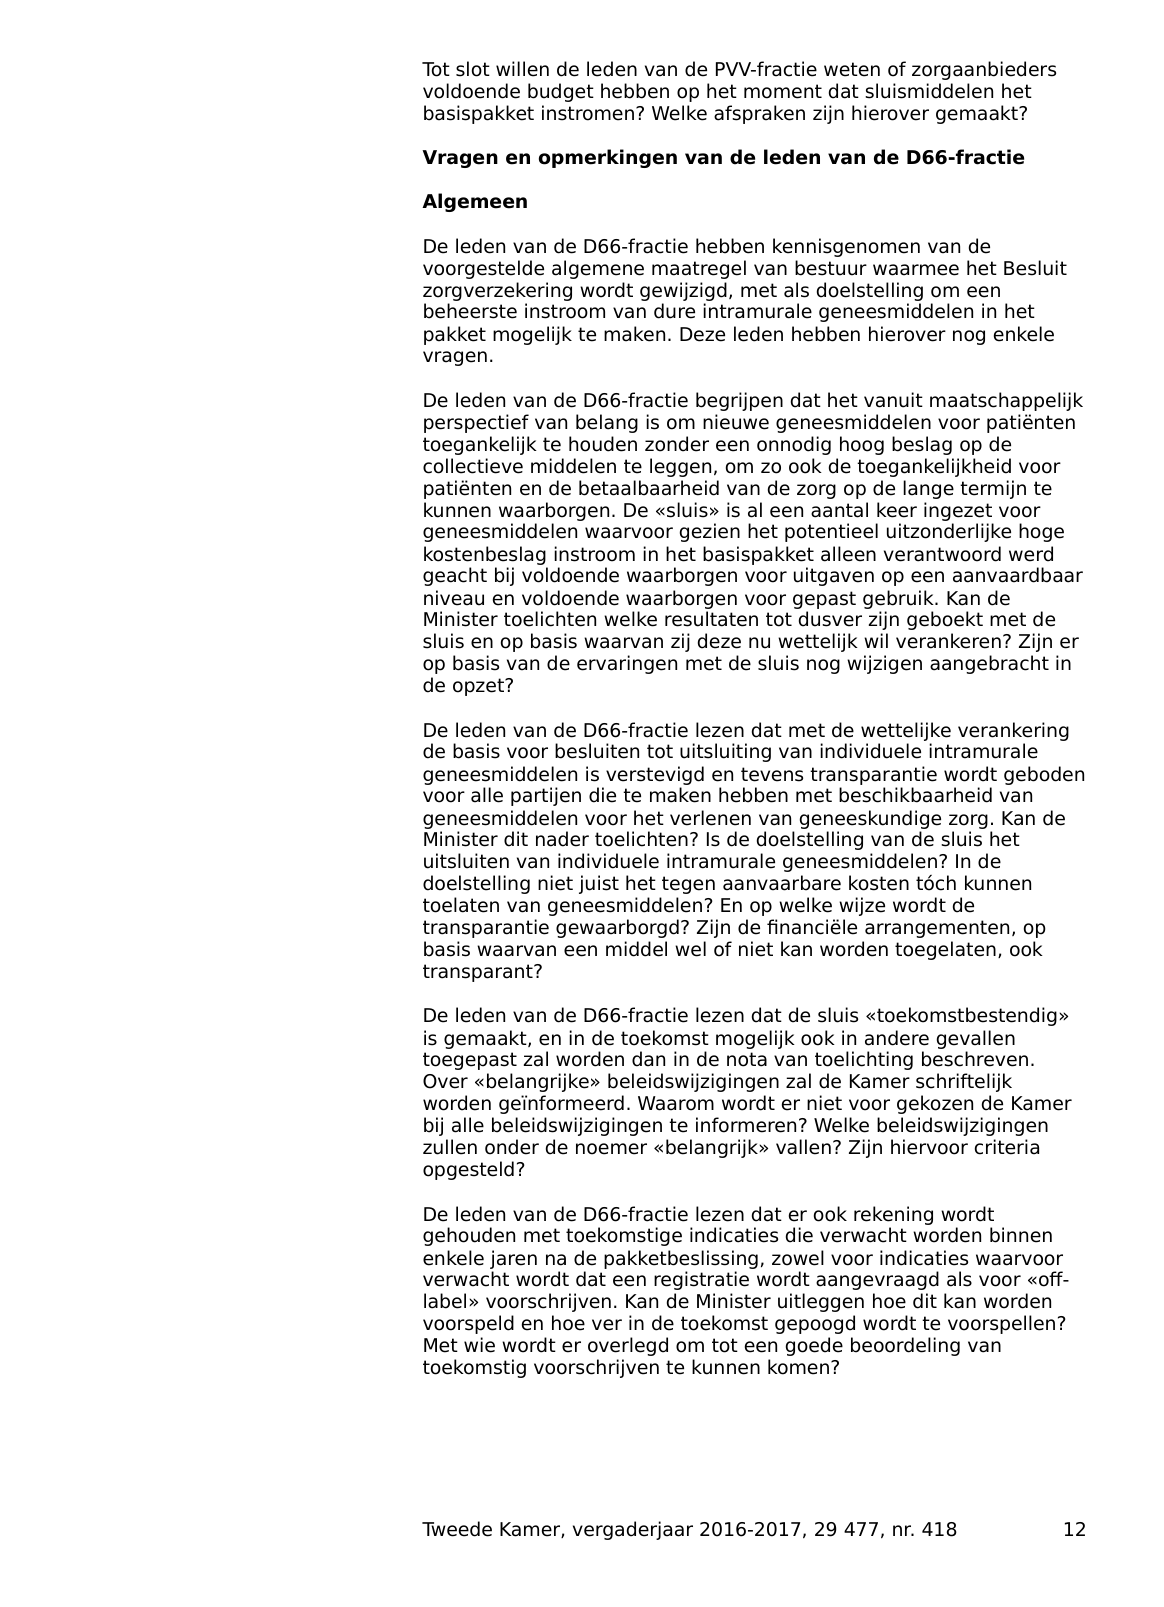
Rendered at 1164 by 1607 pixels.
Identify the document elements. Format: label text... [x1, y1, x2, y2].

subtitle Vragen en opmerkingen van de leden van de D66-fractie [422, 147, 1087, 169]
text De leden van de D66-fractie lezen dat er ook rekening wordt gehouden met toekomstige indicaties die verwacht worden binnen enkele jaren na de pakketbeslissing, zowel voor indicaties waarvoor verwacht wordt dat een registratie wordt aangevraagd als voor «off-label» voorschrijven. Kan de Minister uitleggen hoe dit kan worden voorspeld en hoe ver in de toekomst gepoogd wordt te voorspellen? Met wie wordt er overlegd om tot een goede beoordeling van toekomstig voorschrijven te kunnen komen? [422, 1203, 1087, 1379]
text De leden van de D66-fractie begrijpen dat het vanuit maatschappelijk perspectief van belang is om nieuwe geneesmiddelen voor patiënten toegankelijk te houden zonder een onnodig hoog beslag op de collectieve middelen te leggen, om zo ook de toegankelijkheid voor patiënten en de betaalbaarheid van de zorg op de lange termijn te kunnen waarborgen. De «sluis» is al een aantal keer ingezet voor geneesmiddelen waarvoor gezien het potentieel uitzonderlijke hoge kostenbeslag instroom in het basispakket alleen verantwoord werd geacht bij voldoende waarborgen voor uitgaven op een aanvaardbaar niveau en voldoende waarborgen voor gepast gebruik. Kan de Minister toelichten welke resultaten tot dusver zijn geboekt met de sluis en op basis waarvan zij deze nu wettelijk wil verankeren? Zijn er op basis van de ervaringen met de sluis nog wijzigen aangebracht in de opzet? [422, 389, 1087, 697]
text Tot slot willen de leden van de PVV-fractie weten of zorgaanbieders voldoende budget hebben op het moment dat sluismiddelen het basispakket instromen? Welke afspraken zijn hierover gemaakt? [422, 59, 1087, 125]
text De leden van de D66-fractie hebben kennisgenomen van de voorgestelde algemene maatregel van bestuur waarmee het Besluit zorgverzekering wordt gewijzigd, met als doelstelling om een beheerste instroom van dure intramurale geneesmiddelen in het pakket mogelijk te maken. Deze leden hebben hierover nog enkele vragen. [422, 236, 1087, 367]
text De leden van de D66-fractie lezen dat met de wettelijke verankering de basis voor besluiten tot uitsluiting van individuele intramurale geneesmiddelen is verstevigd en tevens transparantie wordt geboden voor alle partijen die te maken hebben met beschikbaarheid van geneesmiddelen voor het verlenen van geneeskundige zorg. Kan de Minister dit nader toelichten? Is de doelstelling van de sluis het uitsluiten van individuele intramurale geneesmiddelen? In de doelstelling niet juist het tegen aanvaarbare kosten tóch kunnen toelaten van geneesmiddelen? En op welke wijze wordt de transparantie gewaarborgd? Zijn de financiële arrangementen, op basis waarvan een middel wel of niet kan worden toegelaten, ook transparant? [422, 719, 1087, 983]
text De leden van de D66-fractie lezen dat de sluis «toekomstbestendig» is gemaakt, en in de toekomst mogelijk ook in andere gevallen toegepast zal worden dan in de nota van toelichting beschreven. Over «belangrijke» beleidswijzigingen zal de Kamer schriftelijk worden geïnformeerd. Waarom wordt er niet voor gekozen de Kamer bij alle beleidswijzigingen te informeren? Welke beleidswijzigingen zullen onder de noemer «belangrijk» vallen? Zijn hiervoor criteria opgesteld? [422, 1005, 1087, 1181]
subtitle Algemeen [422, 191, 1087, 213]
